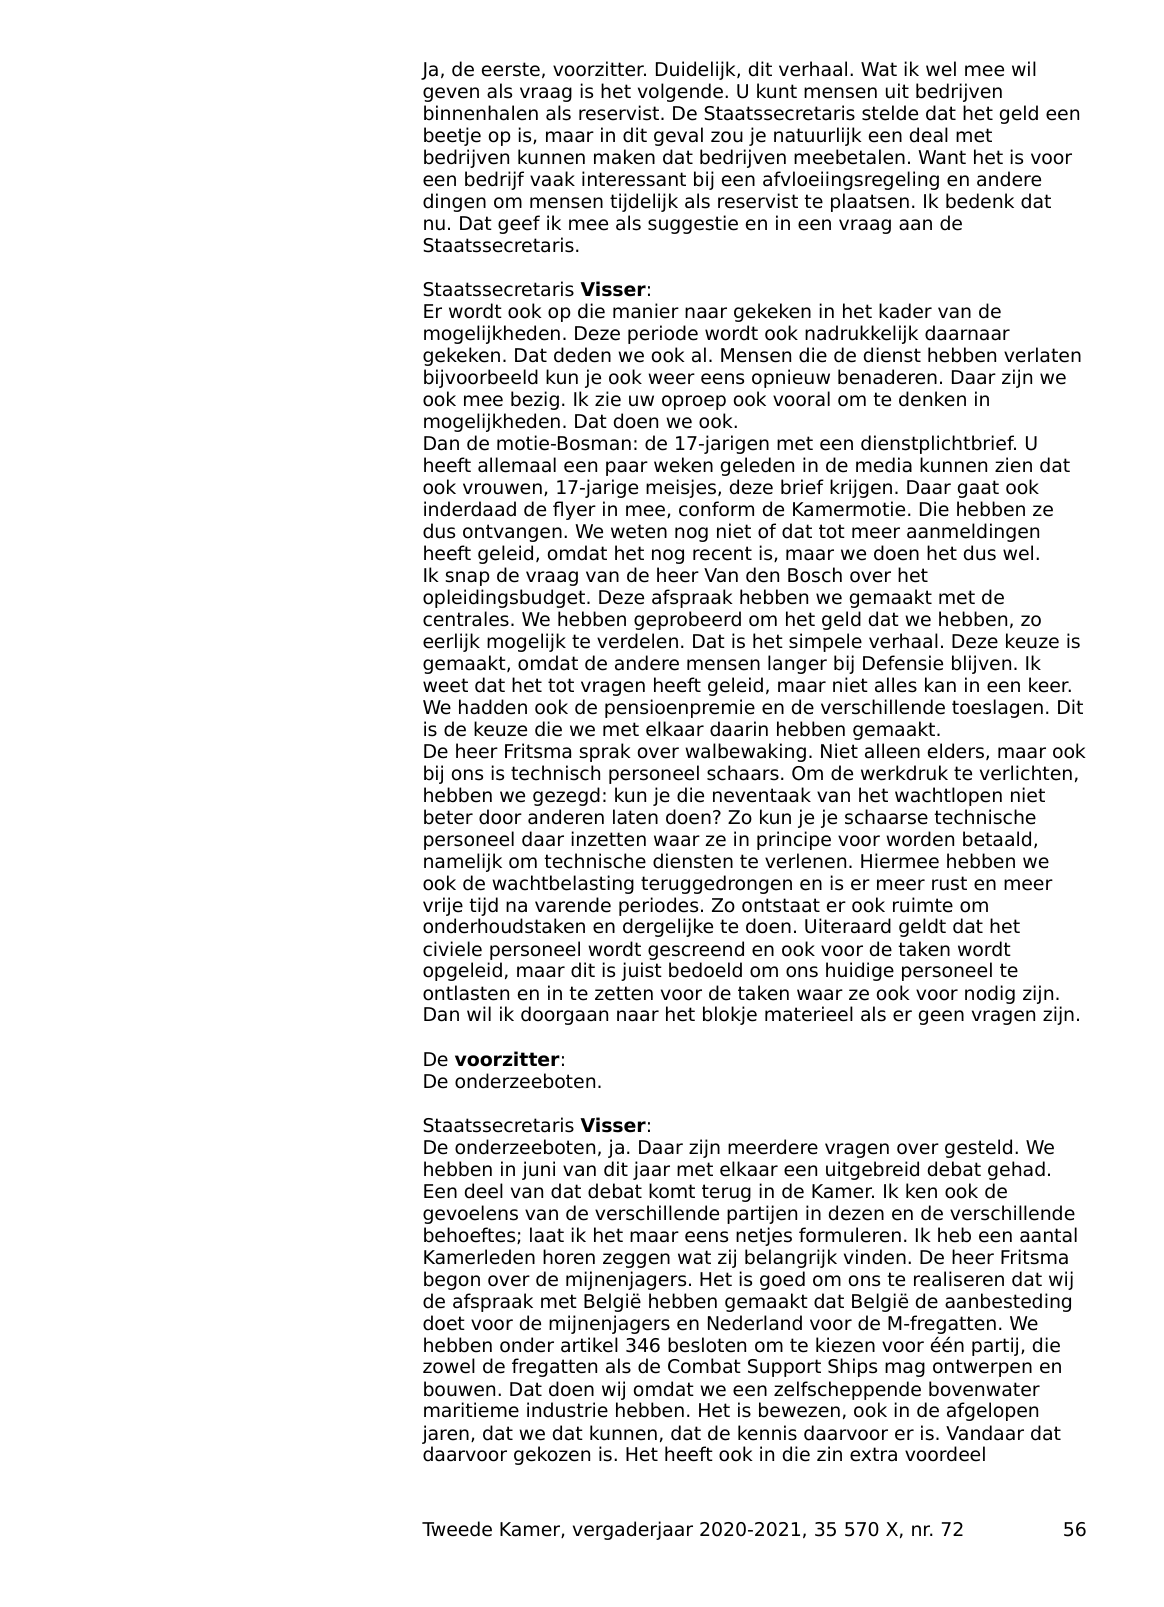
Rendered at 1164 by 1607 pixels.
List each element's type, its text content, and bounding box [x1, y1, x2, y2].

text De voorzitter: [422, 1048, 1087, 1071]
text Dan de motie-Bosman: de 17-jarigen met een dienstplichtbrief. U heeft allemaal een paar weken geleden in de media kunnen zien dat ook vrouwen, 17-jarige meisjes, deze brief krijgen. Daar gaat ook inderdaad de flyer in mee, conform de Kamermotie. Die hebben ze dus ontvangen. We weten nog niet of dat tot meer aanmeldingen heeft geleid, omdat het nog recent is, maar we doen het dus wel. [422, 433, 1087, 565]
text Staatssecretaris Visser: [422, 279, 1087, 301]
text Ik snap de vraag van de heer Van den Bosch over het opleidingsbudget. Deze afspraak hebben we gemaakt met de centrales. We hebben geprobeerd om het geld dat we hebben, zo eerlijk mogelijk te verdelen. Dat is het simpele verhaal. Deze keuze is gemaakt, omdat de andere mensen langer bij Defensie blijven. Ik weet dat het tot vragen heeft geleid, maar niet alles kan in een keer. We hadden ook de pensioenpremie en de verschillende toeslagen. Dit is de keuze die we met elkaar daarin hebben gemaakt. [422, 565, 1087, 741]
text Staatssecretaris Visser: [422, 1115, 1087, 1137]
text De onderzeeboten. [422, 1071, 1087, 1092]
text Dan wil ik doorgaan naar het blokje materieel als er geen vragen zijn. [422, 1004, 1087, 1026]
text De onderzeeboten, ja. Daar zijn meerdere vragen over gesteld. We hebben in juni van dit jaar met elkaar een uitgebreid debat gehad. Een deel van dat debat komt terug in de Kamer. Ik ken ook de gevoelens van de verschillende partijen in dezen en de verschillende behoeftes; laat ik het maar eens netjes formuleren. Ik heb een aantal Kamerleden horen zeggen wat zij belangrijk vinden. De heer Fritsma begon over de mijnenjagers. Het is goed om ons te realiseren dat wij de afspraak met België hebben gemaakt dat België de aanbesteding doet voor de mijnenjagers en Nederland voor de M-fregatten. We hebben onder artikel 346 besloten om te kiezen voor één partij, die zowel de fregatten als de Combat Support Ships mag ontwerpen en bouwen. Dat doen wij omdat we een zelfscheppende bovenwater maritieme industrie hebben. Het is bewezen, ook in de afgelopen jaren, dat we dat kunnen, dat de kennis daarvoor er is. Vandaar dat daarvoor gekozen is. Het heeft ook in die zin extra voordeel [422, 1137, 1087, 1466]
text Ja, de eerste, voorzitter. Duidelijk, dit verhaal. Wat ik wel mee wil geven als vraag is het volgende. U kunt mensen uit bedrijven binnenhalen als reservist. De Staatssecretaris stelde dat het geld een beetje op is, maar in dit geval zou je natuurlijk een deal met bedrijven kunnen maken dat bedrijven meebetalen. Want het is voor een bedrijf vaak interessant bij een afvloeiingsregeling en andere dingen om mensen tijdelijk als reservist te plaatsen. Ik bedenk dat nu. Dat geef ik mee als suggestie en in een vraag aan de Staatssecretaris. [422, 59, 1087, 257]
text Er wordt ook op die manier naar gekeken in het kader van de mogelijkheden. Deze periode wordt ook nadrukkelijk daarnaar gekeken. Dat deden we ook al. Mensen die de dienst hebben verlaten bijvoorbeeld kun je ook weer eens opnieuw benaderen. Daar zijn we ook mee bezig. Ik zie uw oproep ook vooral om te denken in mogelijkheden. Dat doen we ook. [422, 301, 1087, 433]
text De heer Fritsma sprak over walbewaking. Niet alleen elders, maar ook bij ons is technisch personeel schaars. Om de werkdruk te verlichten, hebben we gezegd: kun je die neventaak van het wachtlopen niet beter door anderen laten doen? Zo kun je je schaarse technische personeel daar inzetten waar ze in principe voor worden betaald, namelijk om technische diensten te verlenen. Hiermee hebben we ook de wachtbelasting teruggedrongen en is er meer rust en meer vrije tijd na varende periodes. Zo ontstaat er ook ruimte om onderhoudstaken en dergelijke te doen. Uiteraard geldt dat het civiele personeel wordt gescreend en ook voor de taken wordt opgeleid, maar dit is juist bedoeld om ons huidige personeel te ontlasten en in te zetten voor de taken waar ze ook voor nodig zijn. [422, 741, 1087, 1004]
